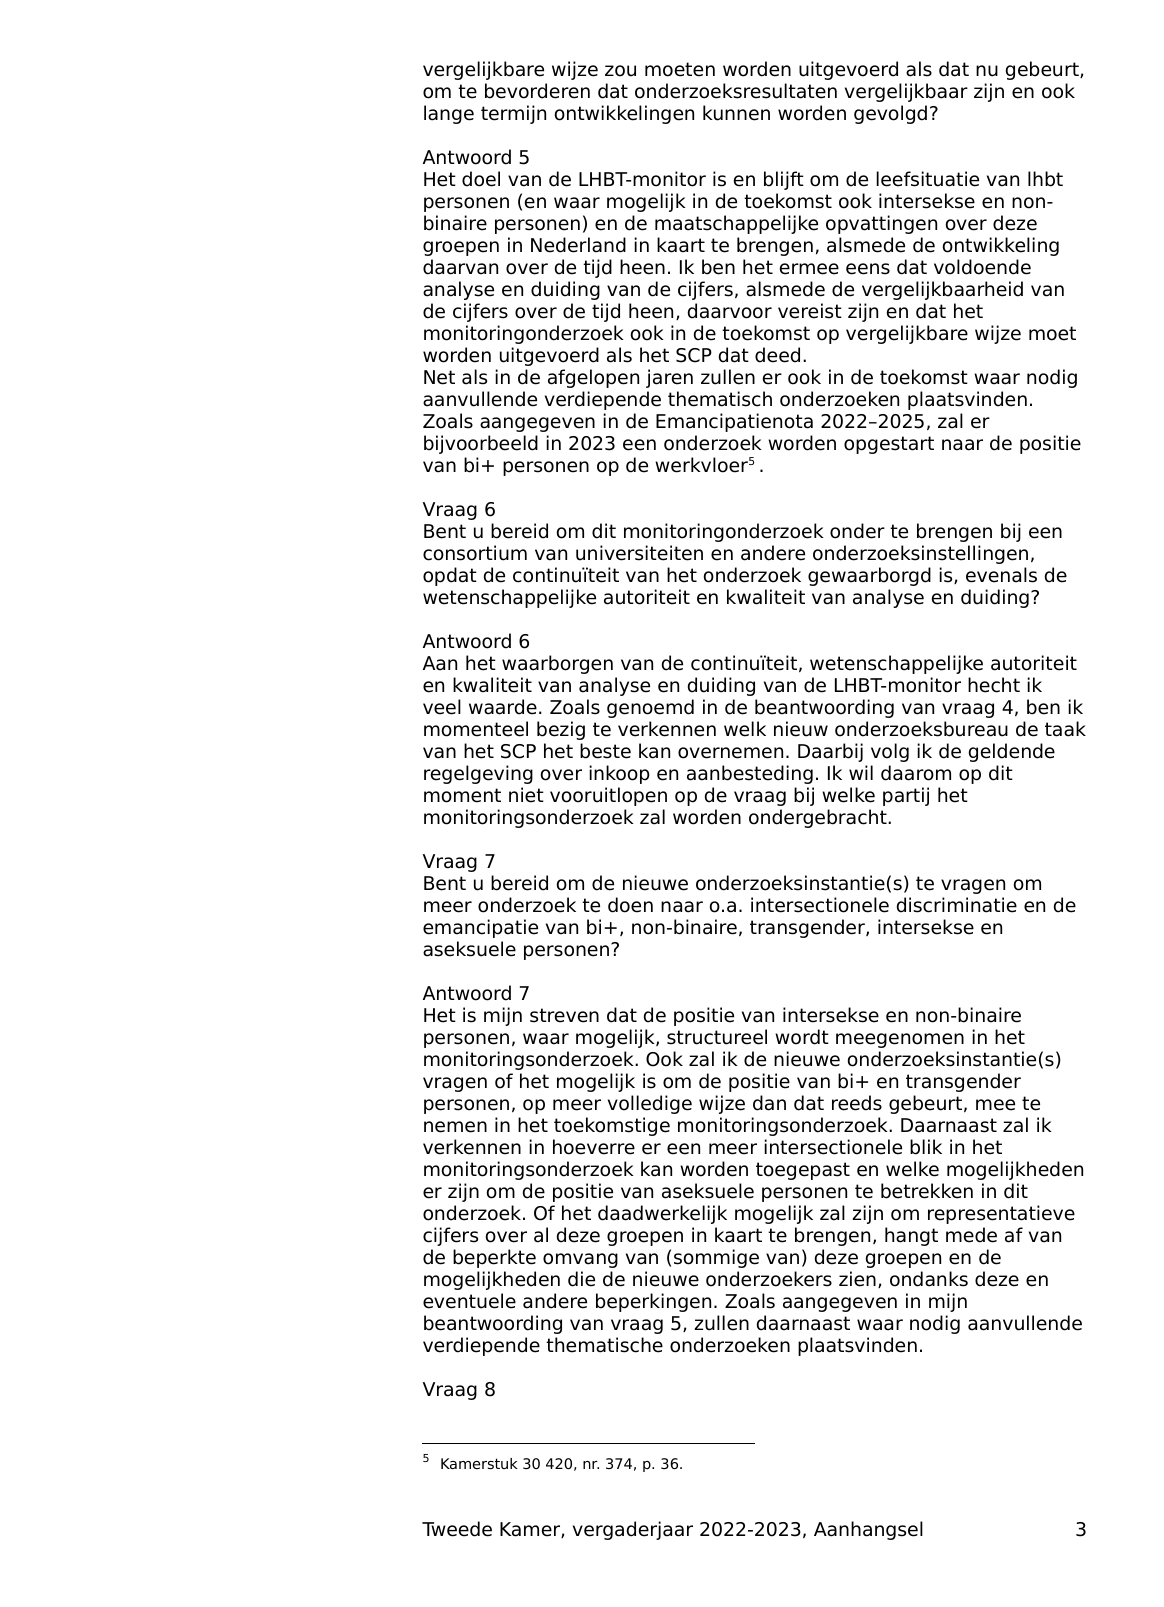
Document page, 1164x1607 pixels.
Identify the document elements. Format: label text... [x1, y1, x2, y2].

text vergelijkbare wijze zou moeten worden uitgevoerd als dat nu gebeurt, om te bevorderen dat onderzoeksresultaten vergelijkbaar zijn en ook lange termijn ontwikkelingen kunnen worden gevolgd? [422, 59, 1087, 125]
text Het is mijn streven dat de positie van intersekse en non-binaire personen, waar mogelijk, structureel wordt meegenomen in het monitoringsonderzoek. Ook zal ik de nieuwe onderzoeksinstantie(s) vragen of het mogelijk is om de positie van bi+ en transgender personen, op meer volledige wijze dan dat reeds gebeurt, mee te nemen in het toekomstige monitoringsonderzoek. Daarnaast zal ik verkennen in hoeverre er een meer intersectionele blik in het monitoringsonderzoek kan worden toegepast en welke mogelijkheden er zijn om de positie van aseksuele personen te betrekken in dit onderzoek. Of het daadwerkelijk mogelijk zal zijn om representatieve cijfers over al deze groepen in kaart te brengen, hangt mede af van de beperkte omvang van (sommige van) deze groepen en de mogelijkheden die de nieuwe onderzoekers zien, ondanks deze en eventuele andere beperkingen. Zoals aangegeven in mijn beantwoording van vraag 5, zullen daarnaast waar nodig aanvullende verdiepende thematische onderzoeken plaatsvinden. [422, 1005, 1087, 1357]
text Kamerstuk 30 420, nr. 374, p. 36. [422, 1452, 1087, 1474]
text Vraag 8 [422, 1379, 1087, 1401]
text Antwoord 7 [422, 983, 1087, 1005]
text Vraag 6 [422, 499, 1087, 521]
text Net als in de afgelopen jaren zullen er ook in de toekomst waar nodig aanvullende verdiepende thematisch onderzoeken plaatsvinden. Zoals aangegeven in de Emancipatienota 2022–2025, zal er bijvoorbeeld in 2023 een onderzoek worden opgestart naar de positie van bi+ personen op de werkvloer. [422, 367, 1087, 477]
text Antwoord 6 [422, 631, 1087, 653]
text Bent u bereid om de nieuwe onderzoeksinstantie(s) te vragen om meer onderzoek te doen naar o.a. intersectionele discriminatie en de emancipatie van bi+, non-binaire, transgender, intersekse en aseksuele personen? [422, 873, 1087, 961]
text Aan het waarborgen van de continuïteit, wetenschappelijke autoriteit en kwaliteit van analyse en duiding van de LHBT-monitor hecht ik veel waarde. Zoals genoemd in de beantwoording van vraag 4, ben ik momenteel bezig te verkennen welk nieuw onderzoeksbureau de taak van het SCP het beste kan overnemen. Daarbij volg ik de geldende regelgeving over inkoop en aanbesteding. Ik wil daarom op dit moment niet vooruitlopen op de vraag bij welke partij het monitoringsonderzoek zal worden ondergebracht. [422, 653, 1087, 829]
text Vraag 7 [422, 851, 1087, 873]
text Bent u bereid om dit monitoringonderzoek onder te brengen bij een consortium van universiteiten en andere onderzoeksinstellingen, opdat de continuïteit van het onderzoek gewaarborgd is, evenals de wetenschappelijke autoriteit en kwaliteit van analyse en duiding? [422, 521, 1087, 609]
text Antwoord 5 [422, 147, 1087, 169]
text Het doel van de LHBT-monitor is en blijft om de leefsituatie van lhbt personen (en waar mogelijk in de toekomst ook intersekse en non-binaire personen) en de maatschappelijke opvattingen over deze groepen in Nederland in kaart te brengen, alsmede de ontwikkeling daarvan over de tijd heen. Ik ben het ermee eens dat voldoende analyse en duiding van de cijfers, alsmede de vergelijkbaarheid van de cijfers over de tijd heen, daarvoor vereist zijn en dat het monitoringonderzoek ook in de toekomst op vergelijkbare wijze moet worden uitgevoerd als het SCP dat deed. [422, 169, 1087, 367]
